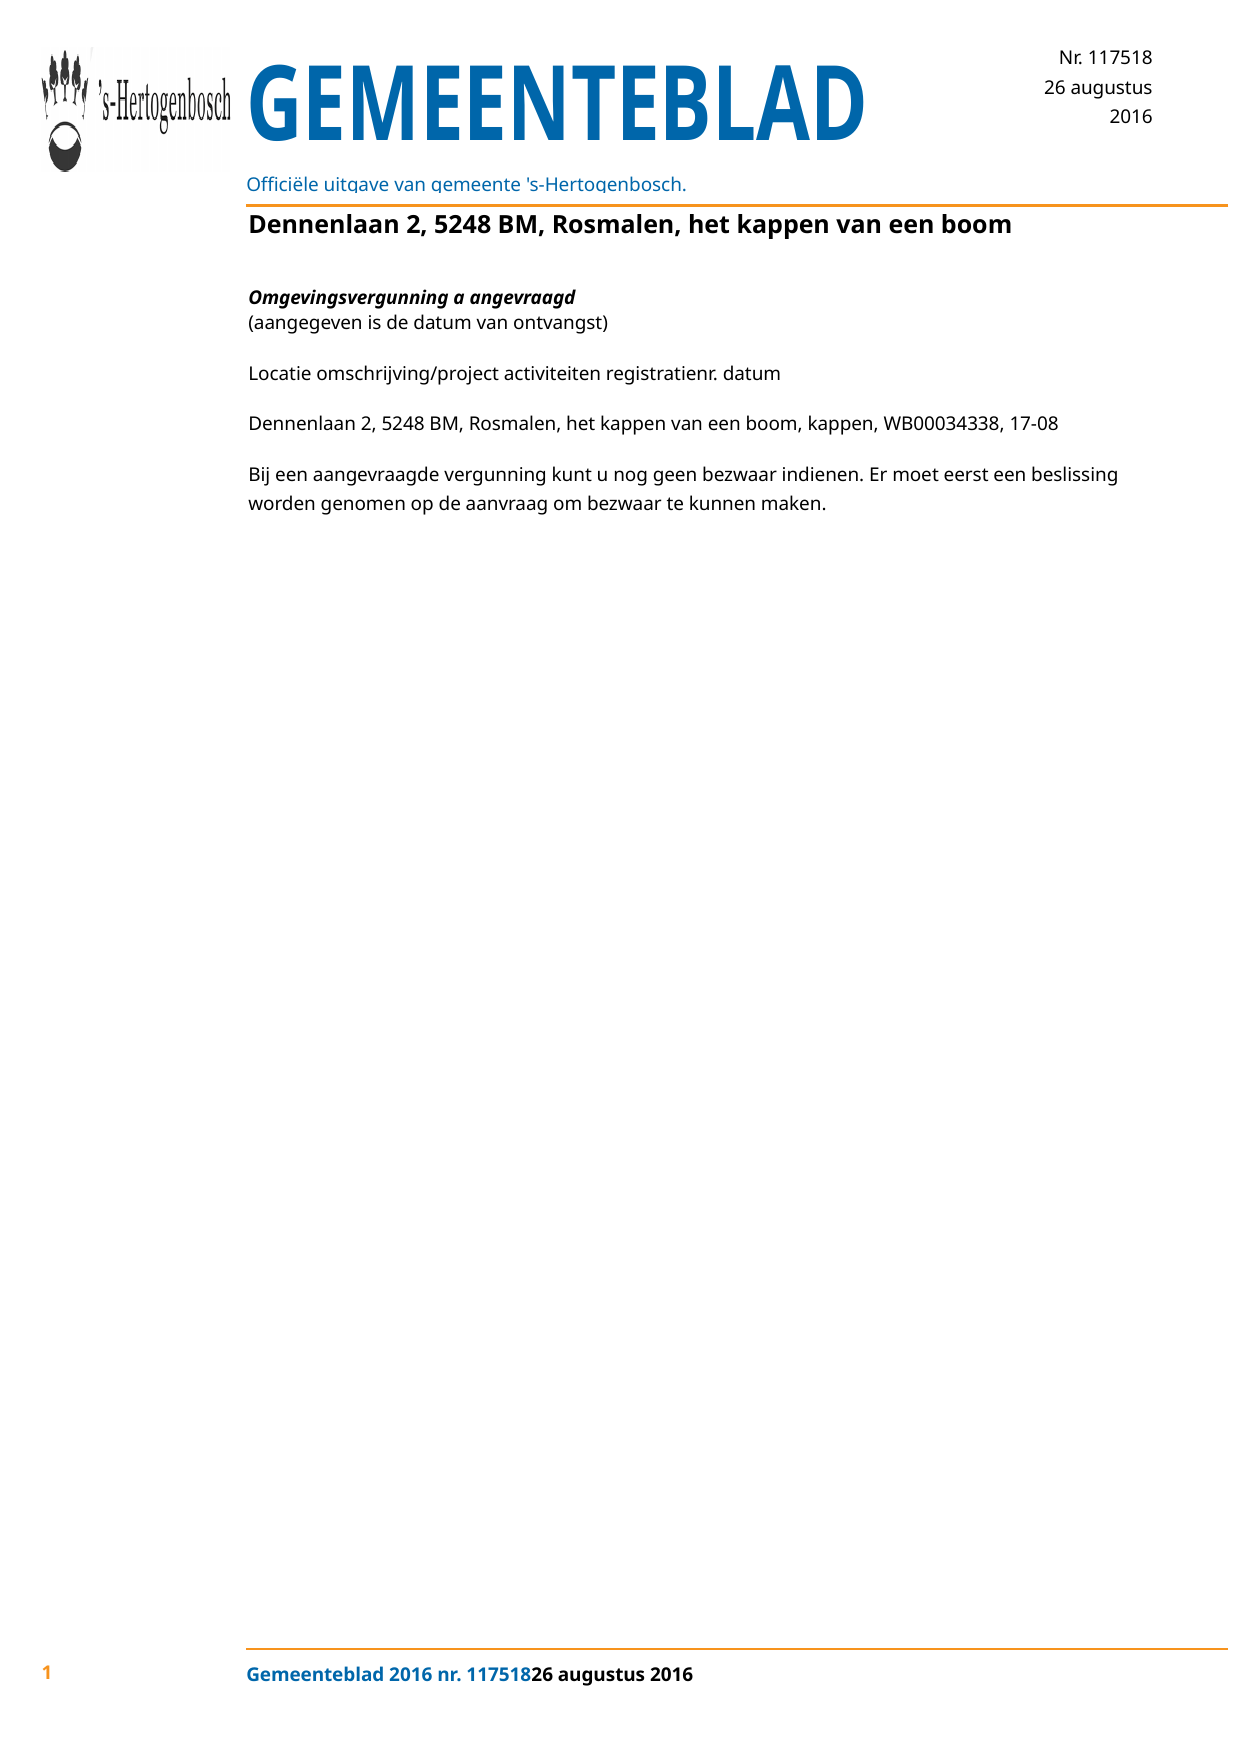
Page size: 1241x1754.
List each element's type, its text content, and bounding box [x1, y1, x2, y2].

text Dennenlaan 2, 5248 BM, Rosmalen, het kappen van een boom, kappen, WB00034338, 17-08 [248, 410, 1152, 436]
text Omgevingsvergunning a angevraagd [248, 284, 1152, 309]
text Dennenlaan 2, 5248 BM, Rosmalen, het kappen van een boom [248, 207, 1152, 241]
picture [41, 47, 231, 172]
text Bij een aangevraagde vergunning kunt u nog geen bezwaar indienen. Er moet eerst een beslissing worden genomen op de aanvraag om bezwaar te kunnen maken. [248, 461, 1152, 516]
text (aangegeven is de datum van ontvangst) [248, 309, 1152, 335]
text Locatie omschrijving/project activiteiten registratienr. datum [248, 360, 1152, 386]
